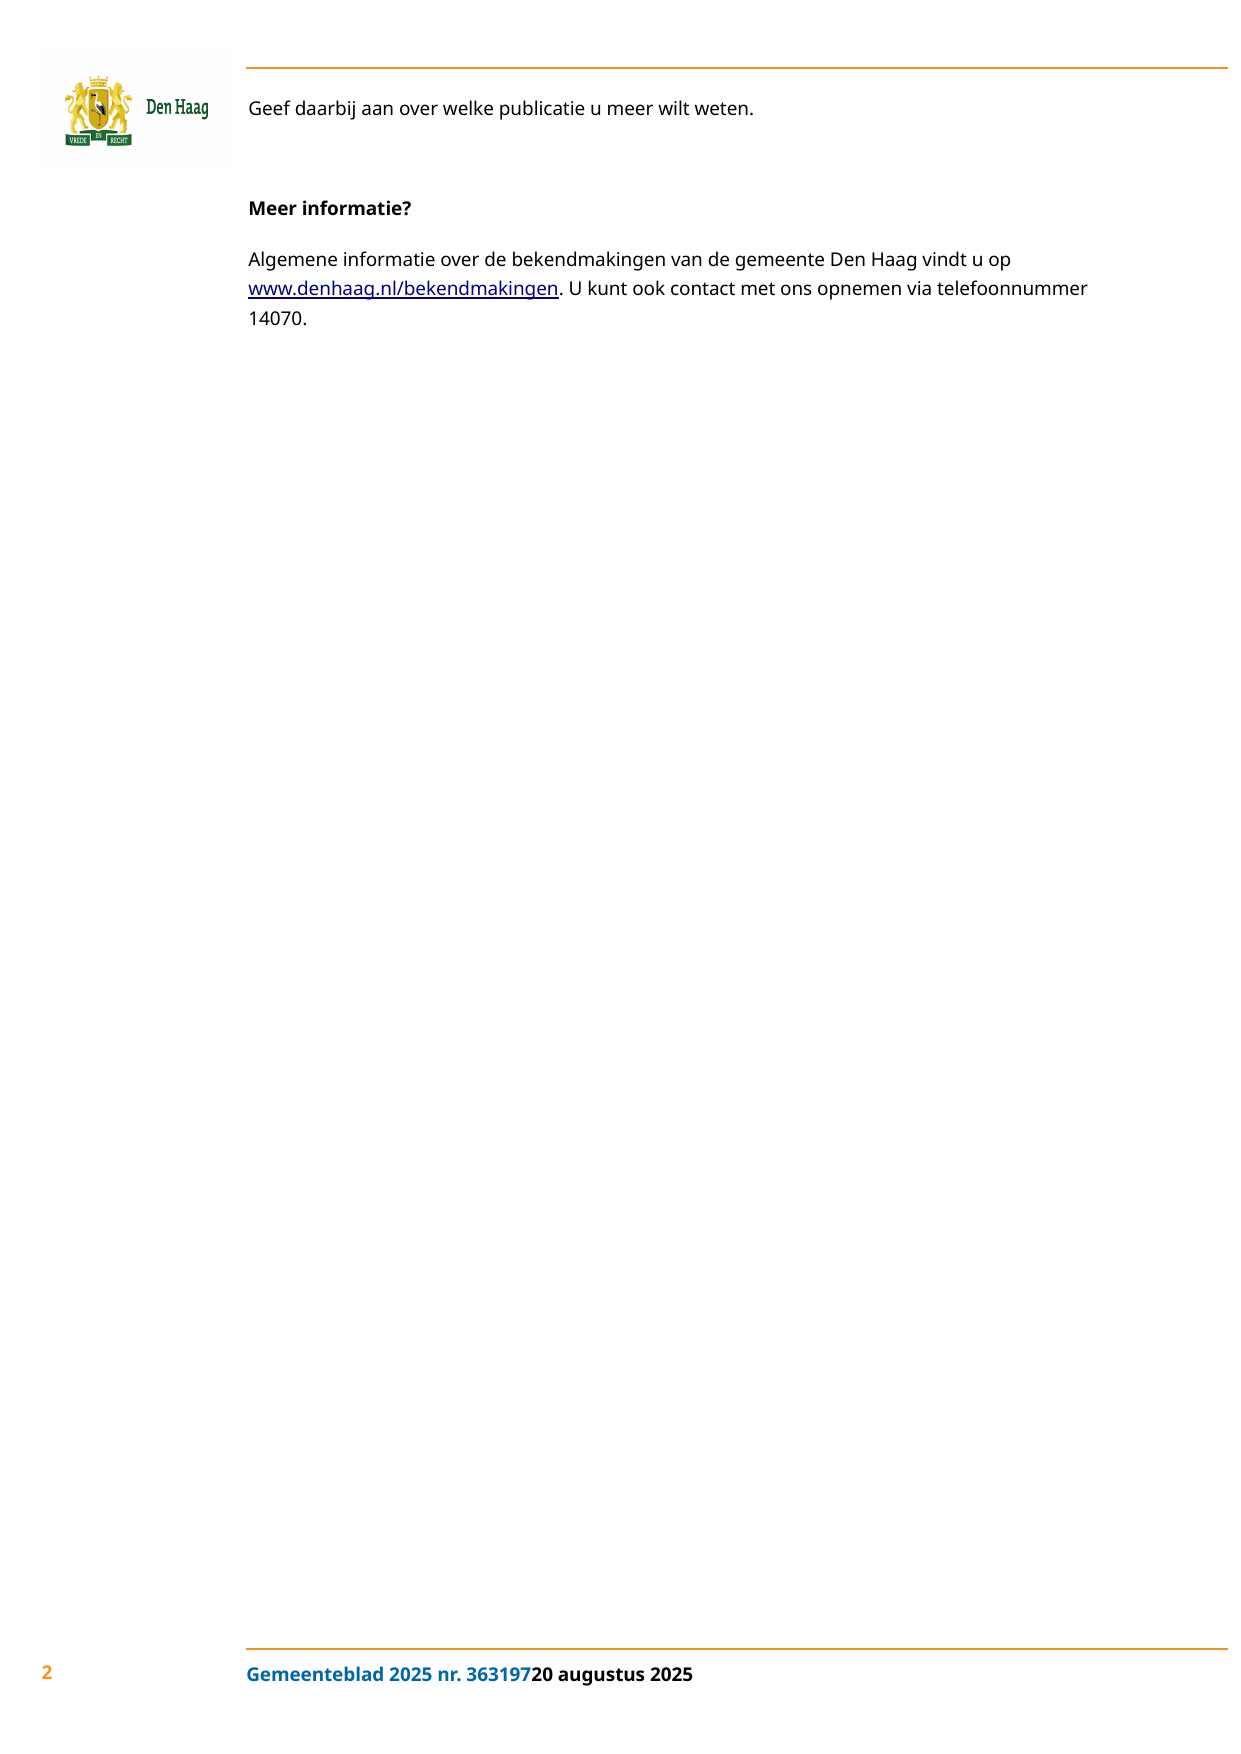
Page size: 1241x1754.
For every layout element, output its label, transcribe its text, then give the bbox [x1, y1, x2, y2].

text Meer informatie? [248, 196, 1152, 221]
picture [41, 47, 231, 172]
text Algemene informatie over de bekendmakingen van de gemeente Den Haag vindt u op www.denhaag.nl/bekendmakingen. U kunt ook contact met ons opnemen via telefoonnummer 14070. [248, 246, 1152, 331]
text Geef daarbij aan over welke publicatie u meer wilt weten. [248, 95, 1152, 121]
